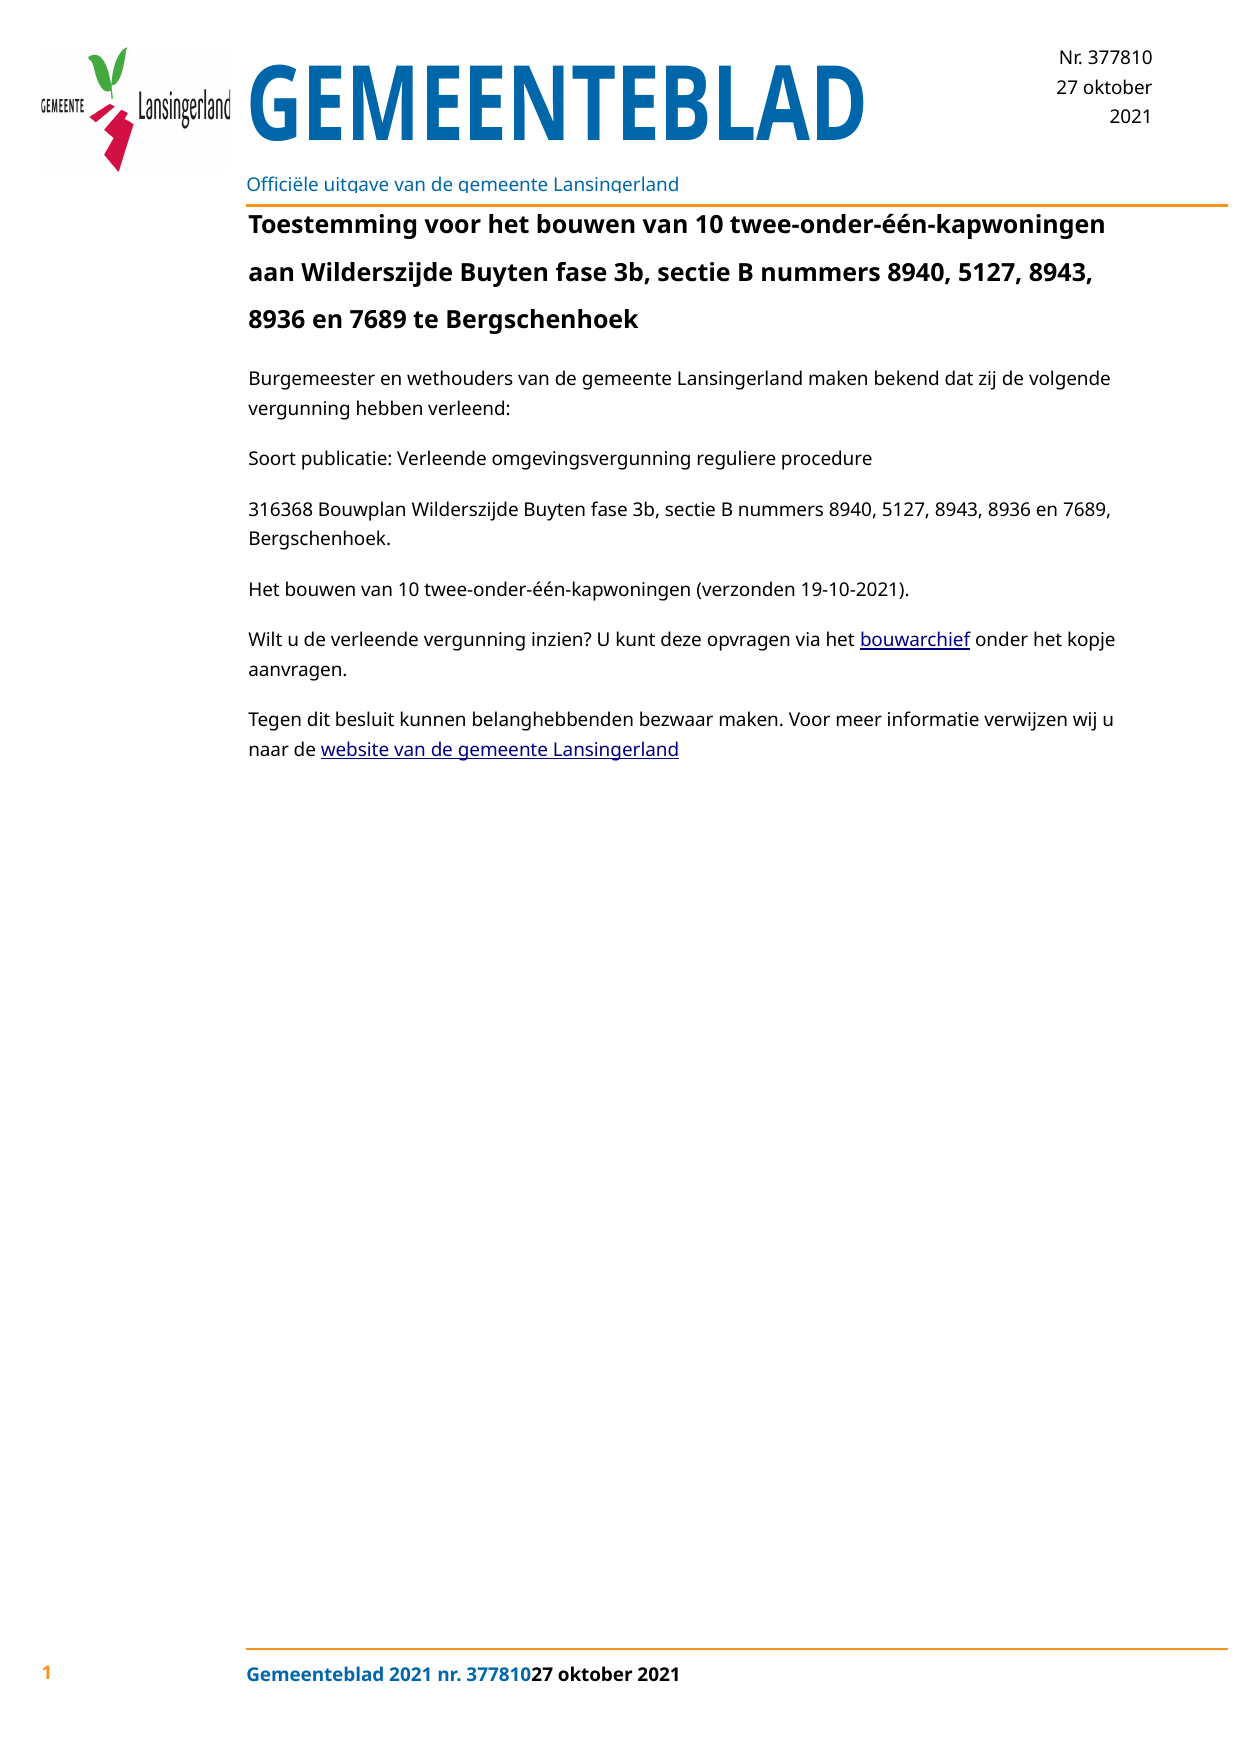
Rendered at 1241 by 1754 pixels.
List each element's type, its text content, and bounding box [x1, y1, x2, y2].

text 316368 Bouwplan Wilderszijde Buyten fase 3b, sectie B nummers 8940, 5127, 8943, 8936 en 7689, Bergschenhoek. [248, 496, 1152, 551]
text Burgemeester en wethouders van de gemeente Lansingerland maken bekend dat zij de volgende vergunning hebben verleend: [248, 366, 1152, 421]
text Wilt u de verleende vergunning inzien? U kunt deze opvragen via het bouwarchief onder het kopje aanvragen. [248, 626, 1152, 682]
text Tegen dit besluit kunnen belanghebbenden bezwaar maken. Voor meer informatie verwijzen wij u naar de website van de gemeente Lansingerland [248, 706, 1152, 762]
text Soort publicatie: Verleende omgevingsvergunning reguliere procedure [248, 446, 1152, 471]
text Toestemming voor het bouwen van 10 twee-onder-één-kapwoningen aan Wilderszijde Buyten fase 3b, sectie B nummers 8940, 5127, 8943, 8936 en 7689 te Bergschenhoek [248, 207, 1152, 336]
picture [41, 47, 231, 172]
text Het bouwen van 10 twee-onder-één-kapwoningen (verzonden 19-10-2021). [248, 576, 1152, 602]
